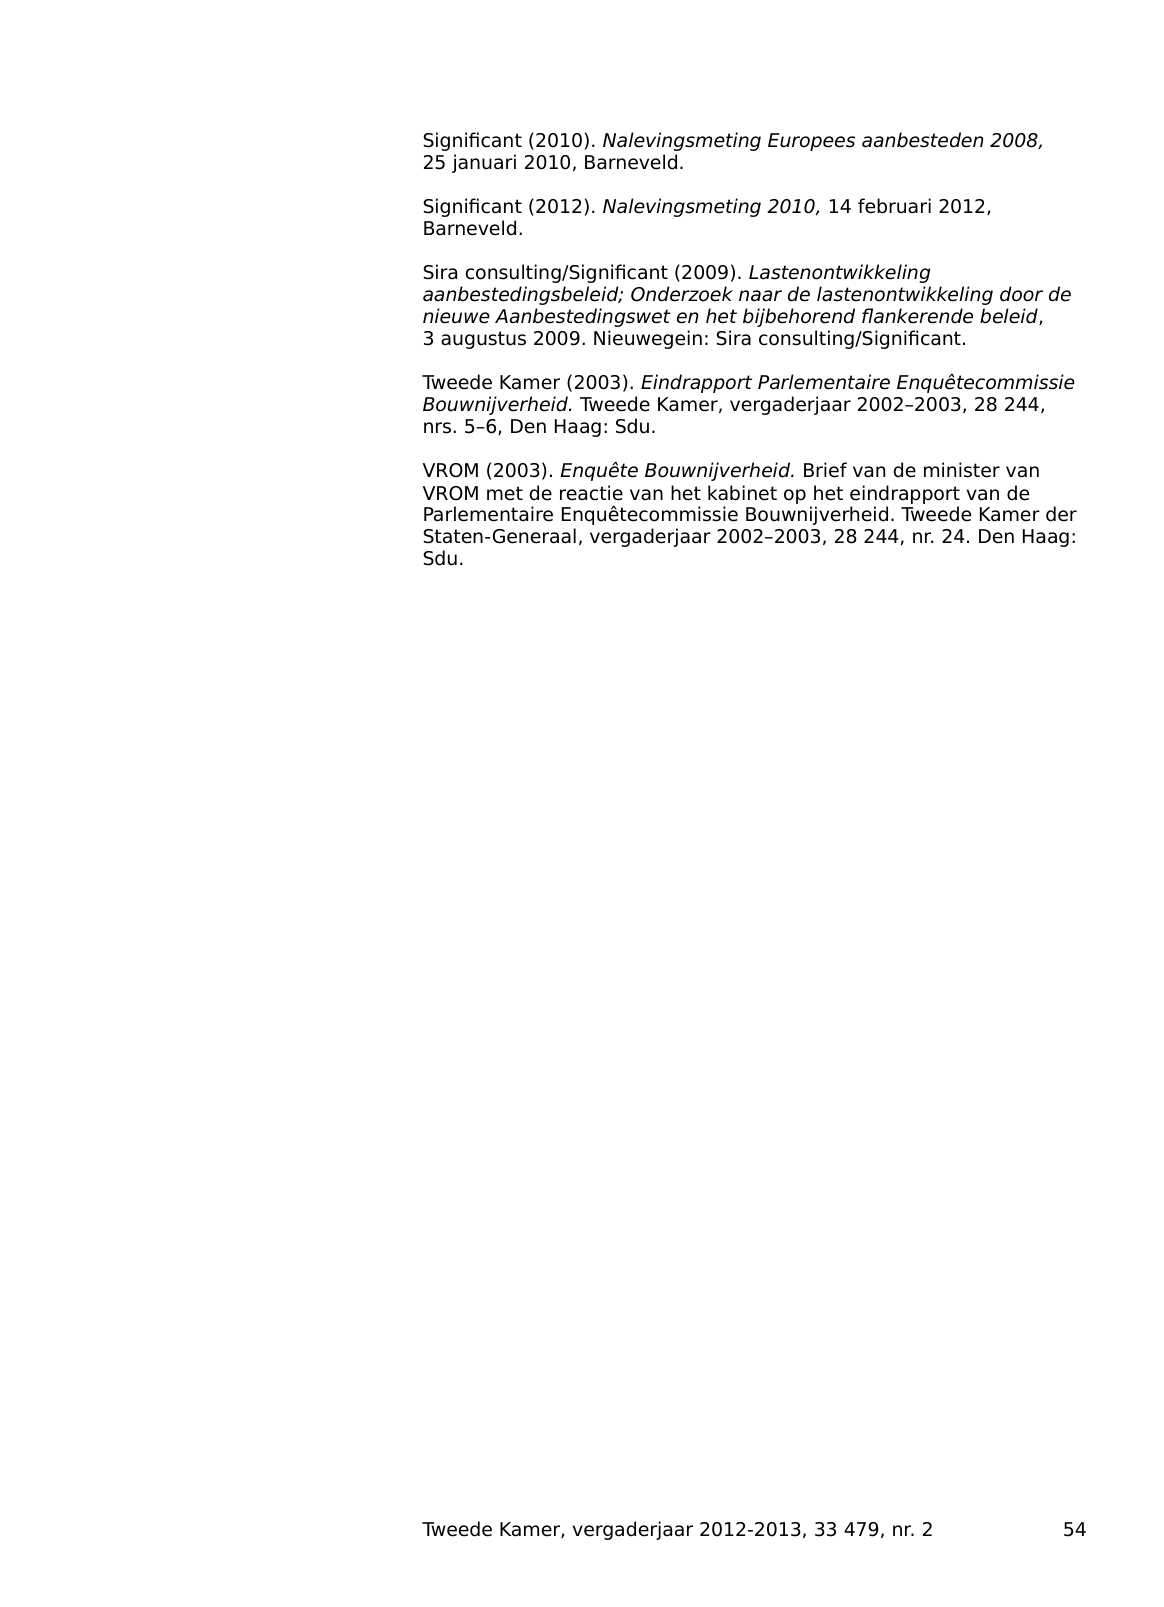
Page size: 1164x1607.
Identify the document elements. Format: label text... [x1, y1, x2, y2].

text Significant (2010). Nalevingsmeting Europees aanbesteden 2008, 25 januari 2010, Barneveld. [422, 130, 1087, 174]
text Significant (2012). Nalevingsmeting 2010, 14 februari 2012, Barneveld. [422, 196, 1087, 240]
text VROM (2003). Enquête Bouwnijverheid. Brief van de minister van VROM met de reactie van het kabinet op het eindrapport van de Parlementaire Enquêtecommissie Bouwnijverheid. Tweede Kamer der Staten-Generaal, vergaderjaar 2002–2003, 28 244, nr. 24. Den Haag: Sdu. [422, 460, 1087, 570]
text Sira consulting/Significant (2009). Lastenontwikkeling aanbestedingsbeleid; Onderzoek naar de lastenontwikkeling door de nieuwe Aanbestedingswet en het bijbehorend flankerende beleid, 3 augustus 2009. Nieuwegein: Sira consulting/Significant. [422, 262, 1087, 350]
text Tweede Kamer (2003). Eindrapport Parlementaire Enquêtecommissie Bouwnijverheid. Tweede Kamer, vergaderjaar 2002–2003, 28 244, nrs. 5–6, Den Haag: Sdu. [422, 372, 1087, 438]
